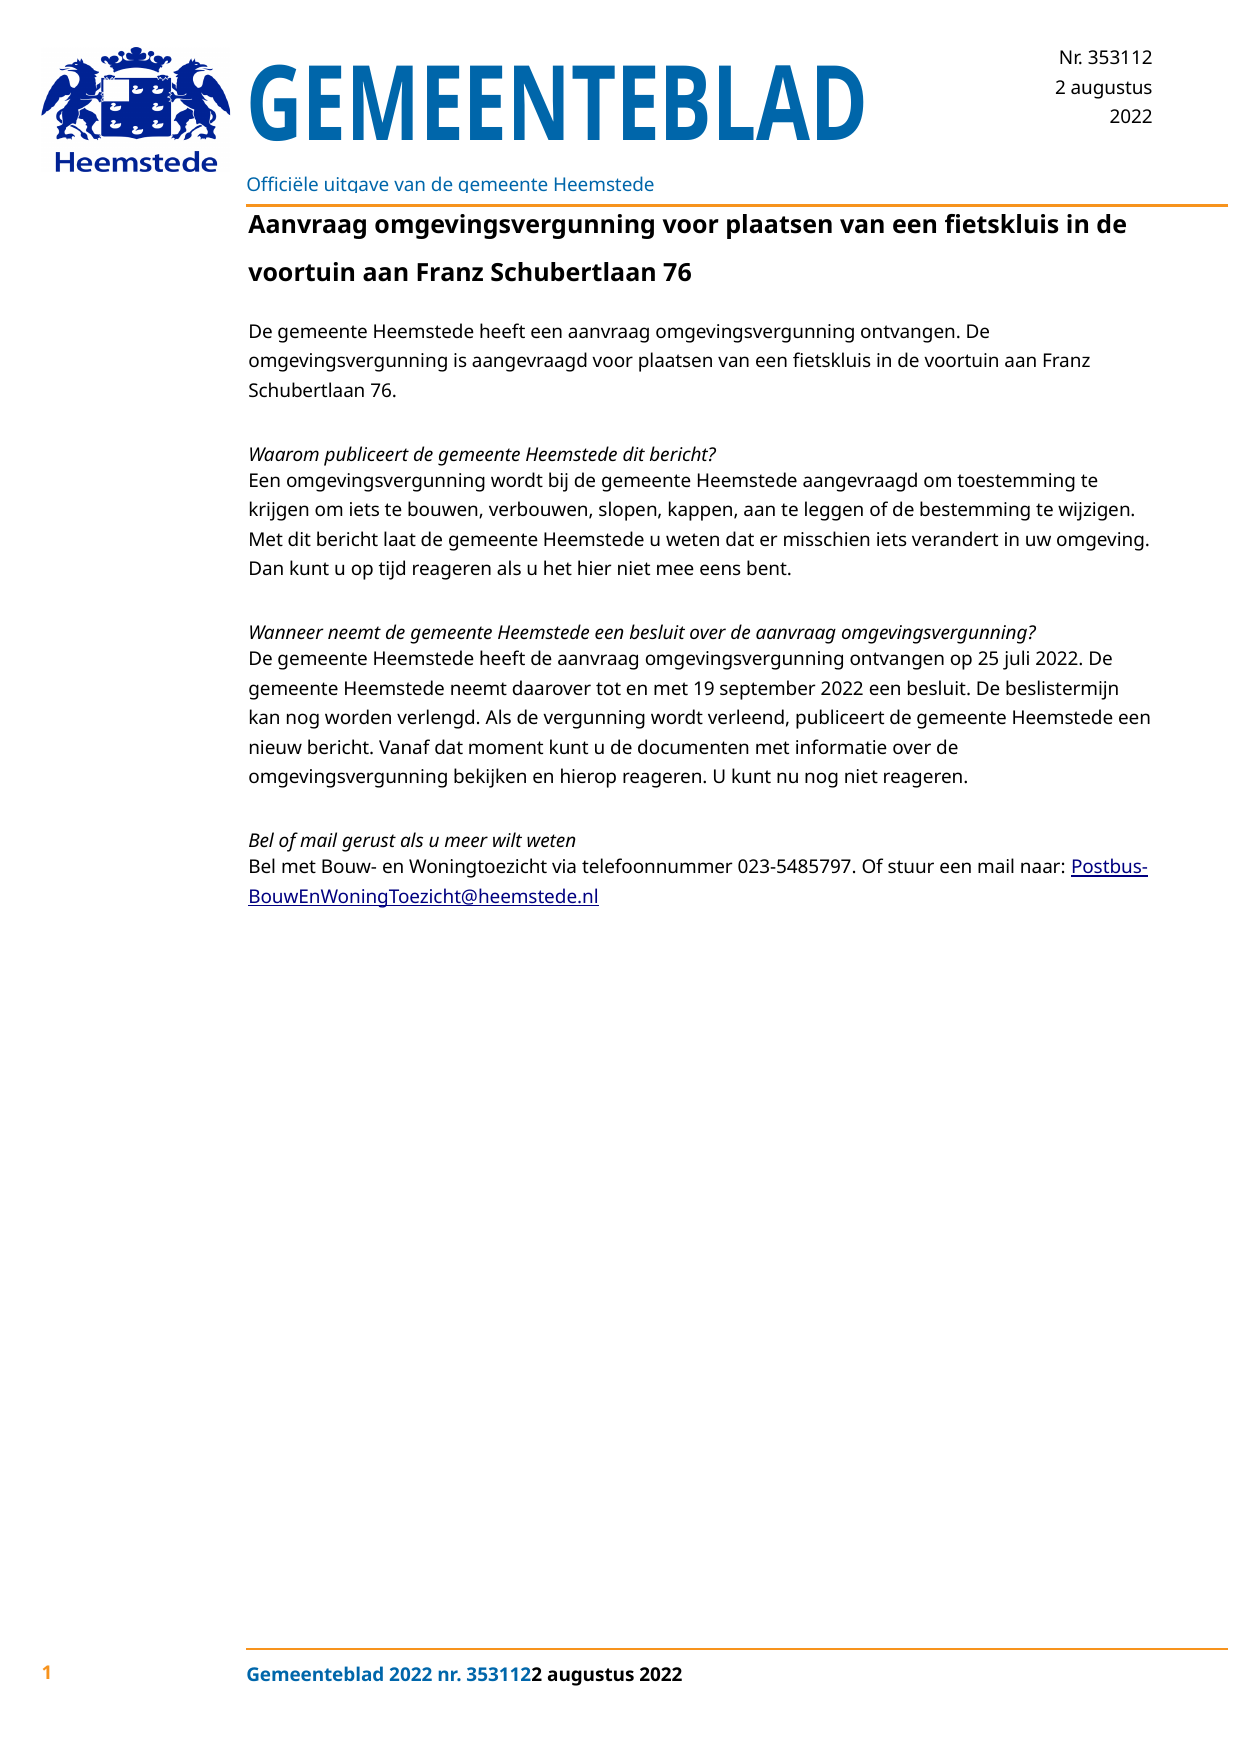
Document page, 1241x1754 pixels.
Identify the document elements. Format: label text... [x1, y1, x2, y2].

text Aanvraag omgevingsvergunning voor plaatsen van een fietskluis in de voortuin aan Franz Schubertlaan 76 [248, 207, 1152, 288]
text Bel of mail gerust als u meer wilt weten [248, 827, 1152, 853]
text De gemeente Heemstede heeft de aanvraag omgevingsvergunning ontvangen op 25 juli 2022. De gemeente Heemstede neemt daarover tot en met 19 september 2022 een besluit. De beslistermijn kan nog worden verlengd. Als de vergunning wordt verleend, publiceert de gemeente Heemstede een nieuw bericht. Vanaf dat moment kunt u de documenten met informatie over de omgevingsvergunning bekijken en hierop reageren. U kunt nu nog niet reageren. [248, 645, 1152, 789]
text Een omgevingsvergunning wordt bij de gemeente Heemstede aangevraagd om toestemming te krijgen om iets te bouwen, verbouwen, slopen, kappen, aan te leggen of de bestemming te wijzigen. Met dit bericht laat de gemeente Heemstede u weten dat er misschien iets verandert in uw omgeving. Dan kunt u op tijd reageren als u het hier niet mee eens bent. [248, 467, 1152, 581]
text Bel met Bouw- en Woningtoezicht via telefoonnummer 023-5485797. Of stuur een mail naar: Postbus-BouwEnWoningToezicht@heemstede.nl [248, 853, 1152, 908]
text De gemeente Heemstede heeft een aanvraag omgevingsvergunning ontvangen. De omgevingsvergunning is aangevraagd voor plaatsen van een fietskluis in de voortuin aan Franz Schubertlaan 76. [248, 318, 1152, 403]
text Waarom publiceert de gemeente Heemstede dit bericht? [248, 441, 1152, 467]
picture [41, 47, 231, 172]
text Wanneer neemt de gemeente Heemstede een besluit over de aanvraag omgevingsvergunning? [248, 619, 1152, 645]
